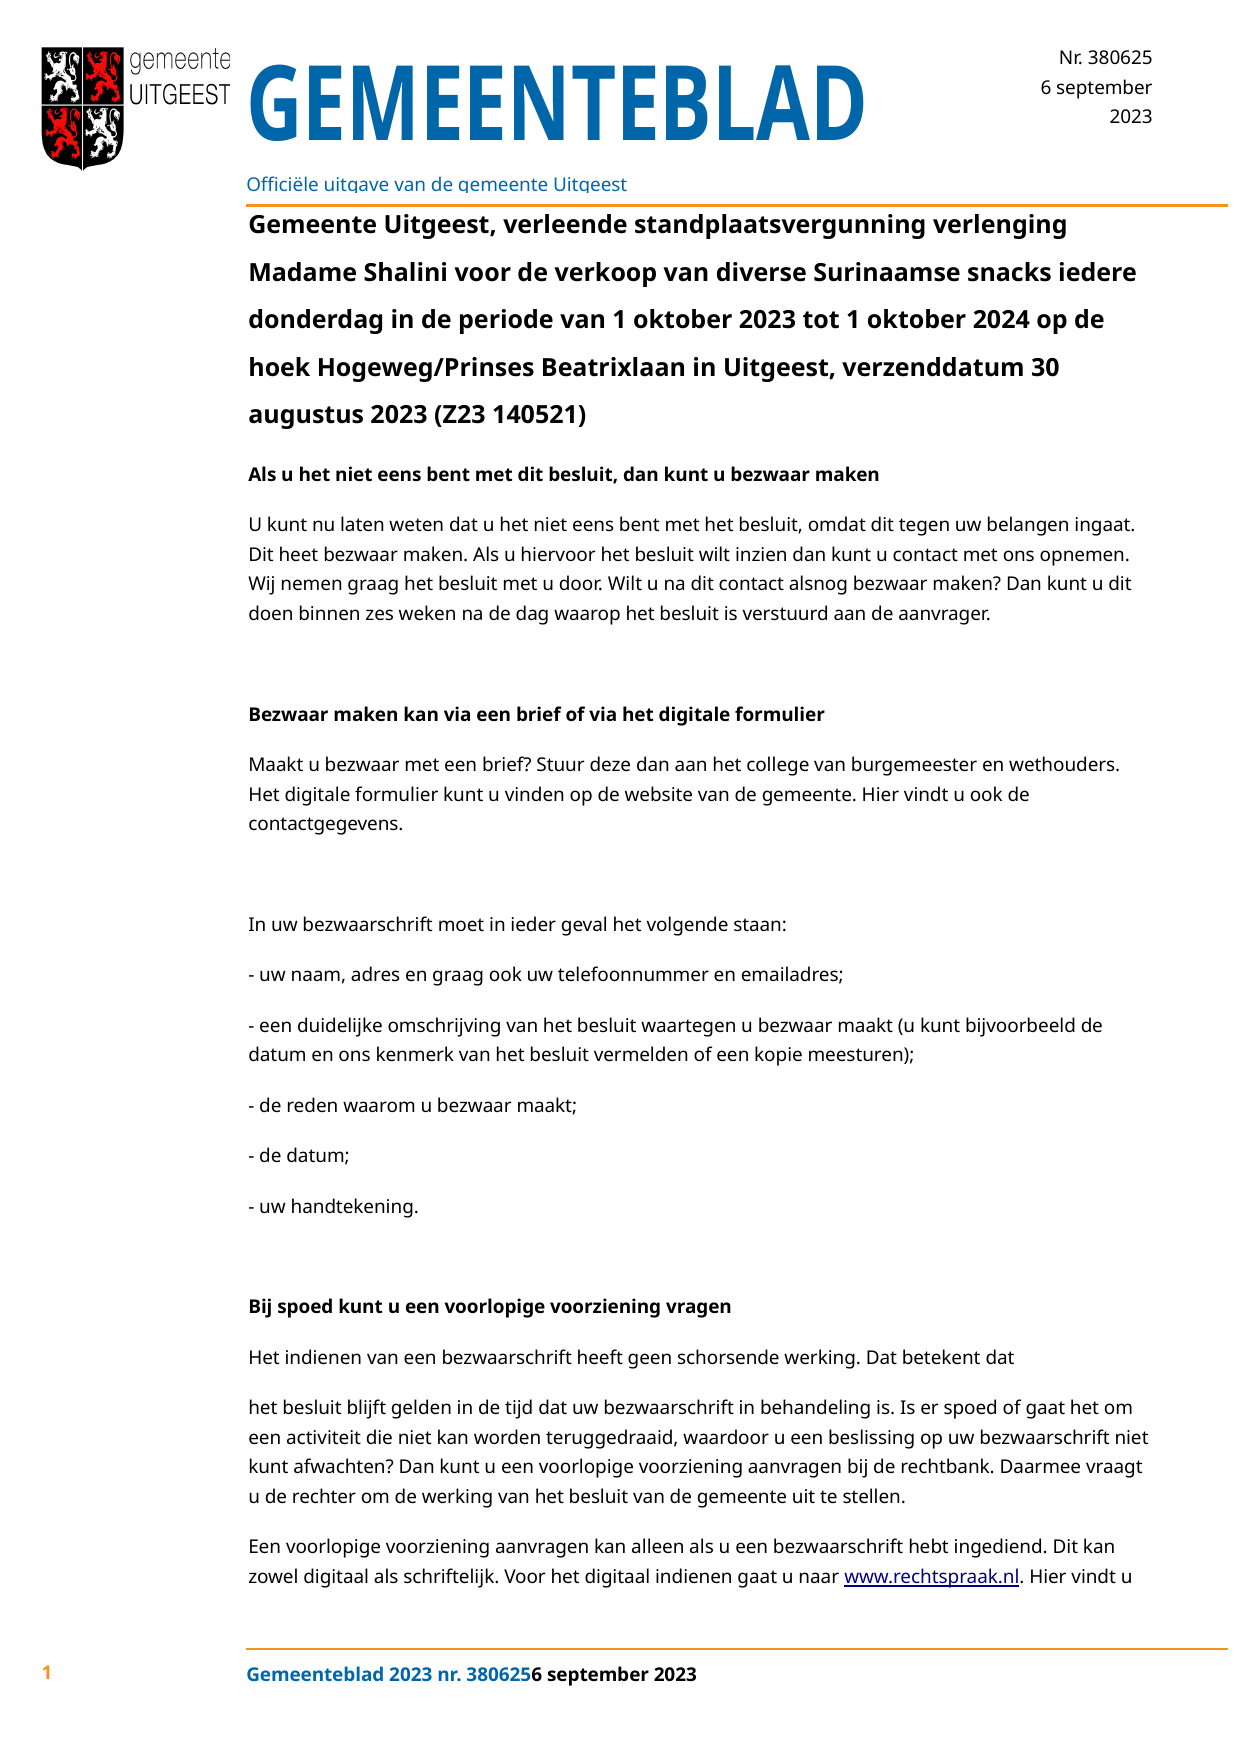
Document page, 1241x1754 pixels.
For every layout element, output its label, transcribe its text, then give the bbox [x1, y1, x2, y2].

text Maakt u bezwaar met een brief? Stuur deze dan aan het college van burgemeester en wethouders. Het digitale formulier kunt u vinden op de website van de gemeente. Hier vindt u ook de contactgegevens. [248, 751, 1152, 836]
text - de reden waarom u bezwaar maakt; [248, 1092, 1152, 1118]
text Bezwaar maken kan via een brief of via het digitale formulier [248, 701, 1152, 726]
text - uw naam, adres en graag ook uw telefoonnummer en emailadres; [248, 962, 1152, 987]
text Een voorlopige voorziening aanvragen kan alleen als u een bezwaarschrift hebt ingediend. Dit kan zowel digitaal als schriftelijk. Voor het digitaal indienen gaat u naar www.rechtspraak.nl. Hier vindt u [248, 1534, 1152, 1589]
text het besluit blijft gelden in de tijd dat uw bezwaarschrift in behandeling is. Is er spoed of gaat het om een activiteit die niet kan worden teruggedraaid, waardoor u een beslissing op uw bezwaarschrift niet kunt afwachten? Dan kunt u een voorlopige voorziening aanvragen bij de rechtbank. Daarmee vraagt u de rechter om de werking van het besluit van de gemeente uit te stellen. [248, 1394, 1152, 1509]
text Gemeente Uitgeest, verleende standplaatsvergunning verlenging Madame Shalini voor de verkoop van diverse Surinaamse snacks iedere donderdag in de periode van 1 oktober 2023 tot 1 oktober 2024 op de hoek Hogeweg/Prinses Beatrixlaan in Uitgeest, verzenddatum 30 augustus 2023 (Z23 140521) [248, 207, 1152, 431]
text Het indienen van een bezwaarschrift heeft geen schorsende werking. Dat betekent dat [248, 1344, 1152, 1370]
text - een duidelijke omschrijving van het besluit waartegen u bezwaar maakt (u kunt bijvoorbeeld de datum en ons kenmerk van het besluit vermelden of een kopie meesturen); [248, 1012, 1152, 1067]
text - de datum; [248, 1142, 1152, 1168]
text - uw handtekening. [248, 1193, 1152, 1218]
picture [41, 47, 231, 172]
text U kunt nu laten weten dat u het niet eens bent met het besluit, omdat dit tegen uw belangen ingaat. Dit heet bezwaar maken. Als u hiervoor het besluit wilt inzien dan kunt u contact met ons opnemen. Wij nemen graag het besluit met u door. Wilt u na dit contact alsnog bezwaar maken? Dan kunt u dit doen binnen zes weken na de dag waarop het besluit is verstuurd aan de aanvrager. [248, 511, 1152, 626]
text Bij spoed kunt u een voorlopige voorziening vragen [248, 1294, 1152, 1319]
text In uw bezwaarschrift moet in ieder geval het volgende staan: [248, 911, 1152, 937]
text Als u het niet eens bent met dit besluit, dan kunt u bezwaar maken [248, 461, 1152, 486]
